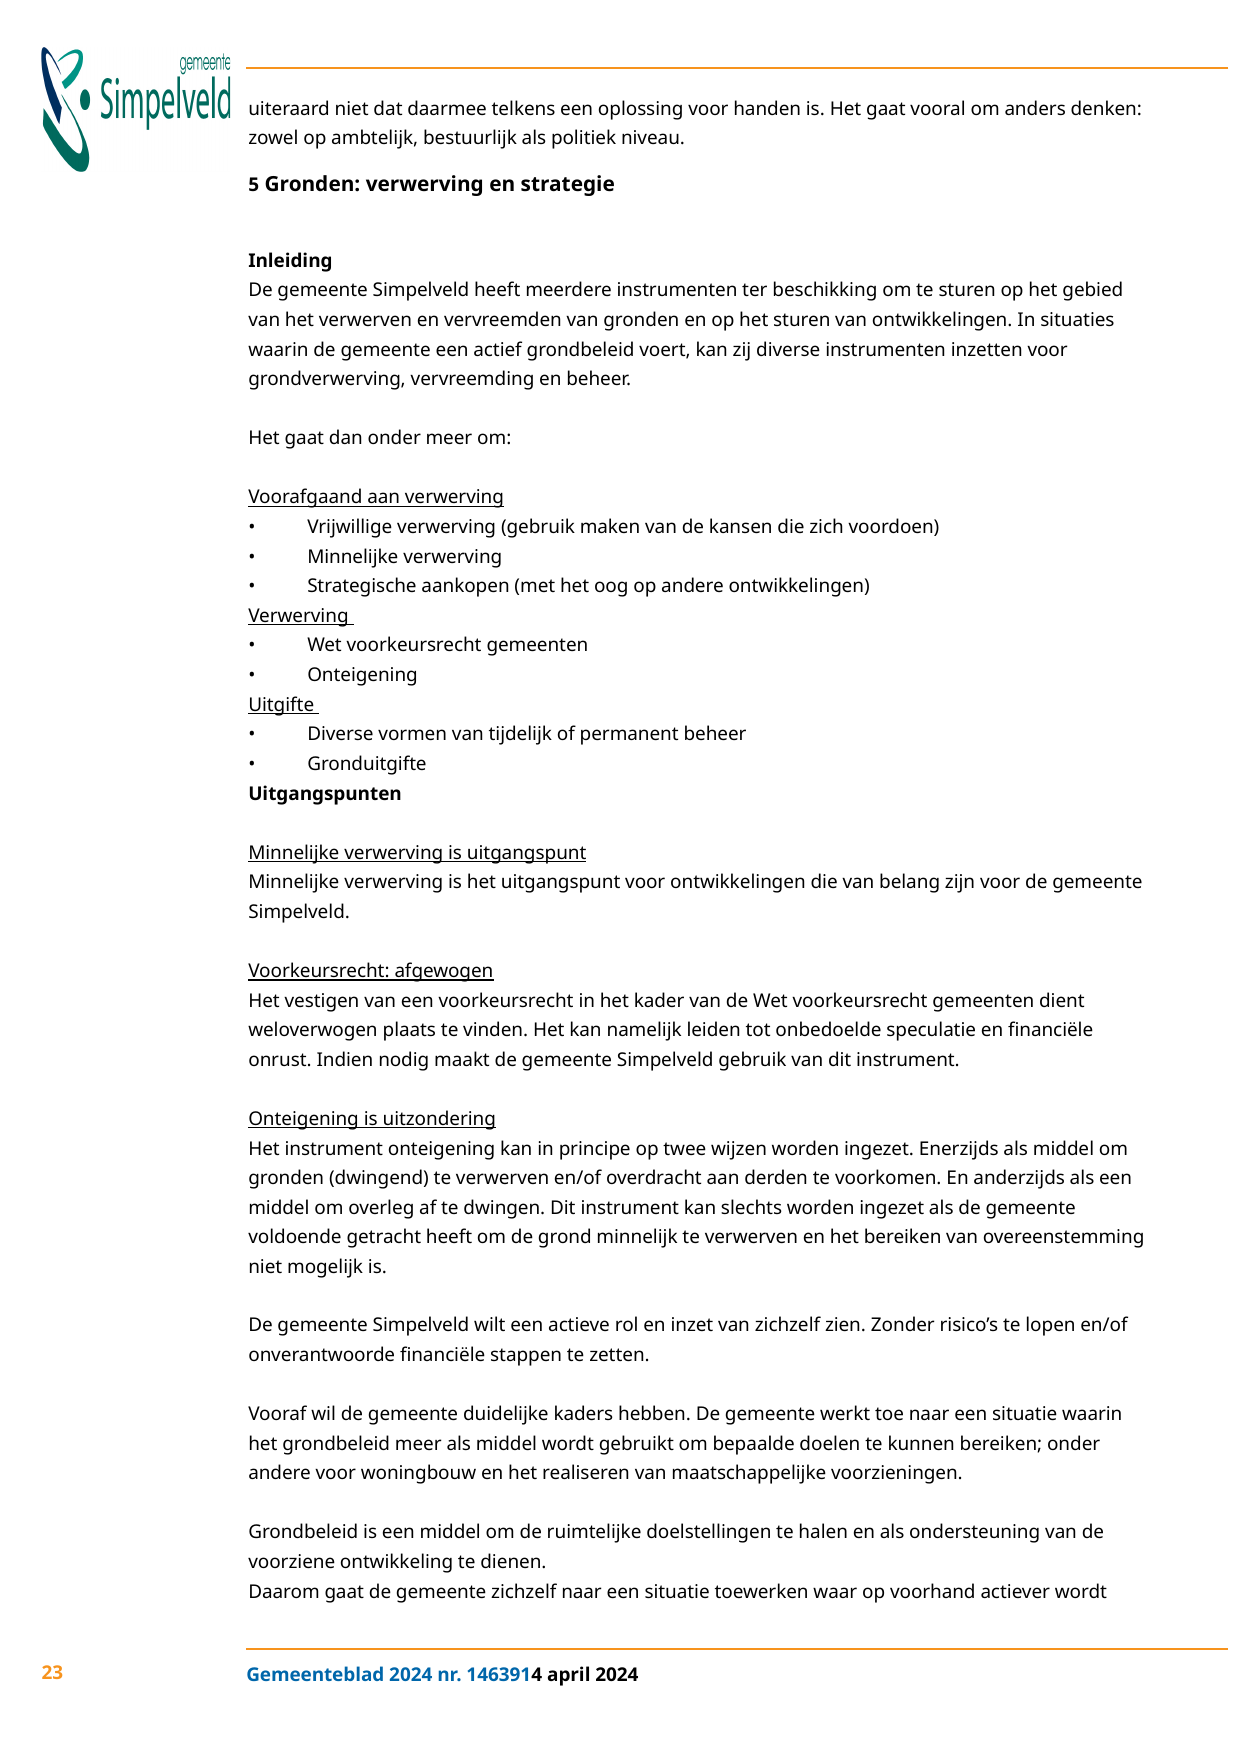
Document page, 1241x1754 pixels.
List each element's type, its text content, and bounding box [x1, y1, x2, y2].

text Vooraf wil de gemeente duidelijke kaders hebben. De gemeente werkt toe naar een situatie waarin het grondbeleid meer als middel wordt gebruikt om bepaalde doelen te kunnen bereiken; onder andere voor woningbouw en het realiseren van maatschappelijke voorzieningen. [248, 1400, 1152, 1485]
text Uitgifte [248, 691, 1152, 717]
list Diverse vormen van tijdelijk of permanent beheer [248, 720, 1152, 746]
text Daarom gaat de gemeente zichzelf naar een situatie toewerken waar op voorhand actiever wordt [248, 1578, 1152, 1603]
text Inleiding [248, 247, 1152, 273]
list Onteigening [248, 661, 1152, 687]
text De gemeente Simpelveld heeft meerdere instrumenten ter beschikking om te sturen op het gebied van het verwerven en vervreemden van gronden en op het sturen van ontwikkelingen. In situaties waarin de gemeente een actief grondbeleid voert, kan zij diverse instrumenten inzetten voor grondverwerving, vervreemding en beheer. [248, 277, 1152, 391]
picture [41, 47, 231, 172]
text De gemeente Simpelveld wilt een actieve rol en inzet van zichzelf zien. Zonder risico’s te lopen en/of onverantwoorde financiële stappen te zetten. [248, 1312, 1152, 1367]
text 5 Gronden: verwerving en strategie [248, 169, 1152, 198]
text Verwerving [248, 602, 1152, 628]
text Grondbeleid is een middel om de ruimtelijke doelstellingen te halen en als ondersteuning van de voorziene ontwikkeling te dienen. [248, 1519, 1152, 1574]
list Minnelijke verwerving [248, 543, 1152, 569]
text Voorafgaand aan verwerving [248, 484, 1152, 509]
list Strategische aankopen (met het oog op andere ontwikkelingen) [248, 572, 1152, 598]
table_header Uitgangspunten Minnelijke verwerving is uitgangspunt Minnelijke verwerving is het uitgangspunt voor ontwikkelingen die van belang zijn voor de gemeente Simpelveld. Voorkeursrecht: afgewogen Het vestigen van een voorkeursrecht in het kader van de Wet voorkeursrecht gemeenten dient weloverwogen plaats te vinden. Het kan namelijk leiden tot onbedoelde speculatie en financiële onrust. Indien nodig maakt de gemeente Simpelveld gebruik van dit instrument. Onteigening is uitzondering Het instrument onteigening kan in principe op twee wijzen worden ingezet. Enerzijds als middel om gronden (dwingend) te verwerven en/of overdracht aan derden te voorkomen. En anderzijds als een middel om overleg af te dwingen. Dit instrument kan slechts worden ingezet als de gemeente voldoende getracht heeft om de grond minnelijk te verwerven en het bereiken van overeenstemming niet mogelijk is. [248, 780, 1152, 1279]
text Het gaat dan onder meer om: [248, 424, 1152, 450]
table_header uiteraard niet dat daarmee telkens een oplossing voor handen is. Het gaat vooral om anders denken: zowel op ambtelijk, bestuurlijk als politiek niveau. [248, 95, 1152, 150]
list Gronduitgifte [248, 750, 1152, 776]
list Vrijwillige verwerving (gebruik maken van de kansen die zich voordoen) [248, 513, 1152, 539]
list Wet voorkeursrecht gemeenten [248, 632, 1152, 657]
